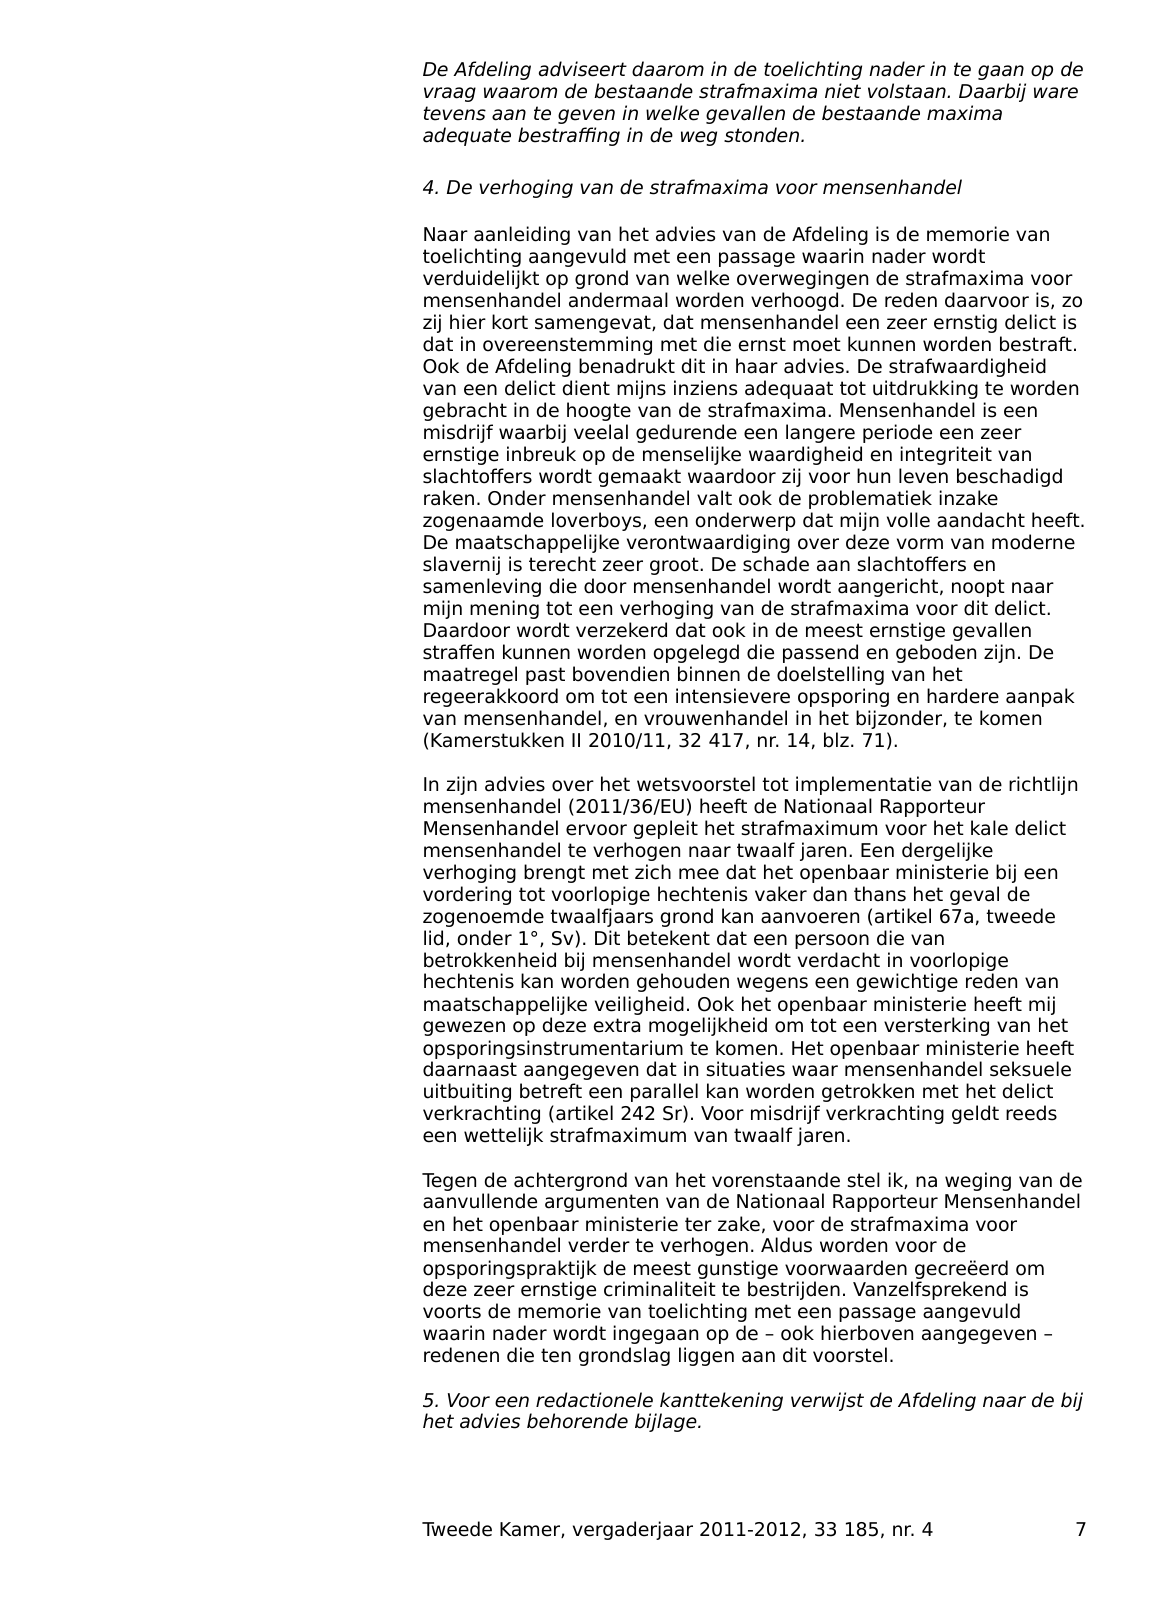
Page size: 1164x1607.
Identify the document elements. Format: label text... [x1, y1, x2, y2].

text Naar aanleiding van het advies van de Afdeling is de memorie van toelichting aangevuld met een passage waarin nader wordt verduidelijkt op grond van welke overwegingen de strafmaxima voor mensenhandel andermaal worden verhoogd. De reden daarvoor is, zo zij hier kort samengevat, dat mensenhandel een zeer ernstig delict is dat in overeenstemming met die ernst moet kunnen worden bestraft. Ook de Afdeling benadrukt dit in haar advies. De strafwaardigheid van een delict dient mijns inziens adequaat tot uitdrukking te worden gebracht in de hoogte van de strafmaxima. Mensenhandel is een misdrijf waarbij veelal gedurende een langere periode een zeer ernstige inbreuk op de menselijke waardigheid en integriteit van slachtoffers wordt gemaakt waardoor zij voor hun leven beschadigd raken. Onder mensenhandel valt ook de problematiek inzake zogenaamde loverboys, een onderwerp dat mijn volle aandacht heeft. De maatschappelijke verontwaardiging over deze vorm van moderne slavernij is terecht zeer groot. De schade aan slachtoffers en samenleving die door mensenhandel wordt aangericht, noopt naar mijn mening tot een verhoging van de strafmaxima voor dit delict. Daardoor wordt verzekerd dat ook in de meest ernstige gevallen straffen kunnen worden opgelegd die passend en geboden zijn. De maatregel past bovendien binnen de doelstelling van het regeerakkoord om tot een intensievere opsporing en hardere aanpak van mensenhandel, en vrouwenhandel in het bijzonder, te komen (Kamerstukken II 2010/11, 32 417, nr. 14, blz. 71). [422, 224, 1087, 751]
text 5. Voor een redactionele kanttekening verwijst de Afdeling naar de bij het advies behorende bijlage. [422, 1389, 1087, 1433]
text In zijn advies over het wetsvoorstel tot implementatie van de richtlijn mensenhandel (2011/36/EU) heeft de Nationaal Rapporteur Mensenhandel ervoor gepleit het strafmaximum voor het kale delict mensenhandel te verhogen naar twaalf jaren. Een dergelijke verhoging brengt met zich mee dat het openbaar ministerie bij een vordering tot voorlopige hechtenis vaker dan thans het geval de zogenoemde twaalfjaars grond kan aanvoeren (artikel 67a, tweede lid, onder 1°, Sv). Dit betekent dat een persoon die van betrokkenheid bij mensenhandel wordt verdacht in voorlopige hechtenis kan worden gehouden wegens een gewichtige reden van maatschappelijke veiligheid. Ook het openbaar ministerie heeft mij gewezen op deze extra mogelijkheid om tot een versterking van het opsporingsinstrumentarium te komen. Het openbaar ministerie heeft daarnaast aangegeven dat in situaties waar mensenhandel seksuele uitbuiting betreft een parallel kan worden getrokken met het delict verkrachting (artikel 242 Sr). Voor misdrijf verkrachting geldt reeds een wettelijk strafmaximum van twaalf jaren. [422, 774, 1087, 1147]
text De Afdeling adviseert daarom in de toelichting nader in te gaan op de vraag waarom de bestaande strafmaxima niet volstaan. Daarbij ware tevens aan te geven in welke gevallen de bestaande maxima adequate bestraffing in de weg stonden. [422, 59, 1087, 147]
subtitle 4. De verhoging van de strafmaxima voor mensenhandel [422, 177, 1087, 199]
text Tegen de achtergrond van het vorenstaande stel ik, na weging van de aanvullende argumenten van de Nationaal Rapporteur Mensenhandel en het openbaar ministerie ter zake, voor de strafmaxima voor mensenhandel verder te verhogen. Aldus worden voor de opsporingspraktijk de meest gunstige voorwaarden gecreëerd om deze zeer ernstige criminaliteit te bestrijden. Vanzelfsprekend is voorts de memorie van toelichting met een passage aangevuld waarin nader wordt ingegaan op de – ook hierboven aangegeven – redenen die ten grondslag liggen aan dit voorstel. [422, 1169, 1087, 1367]
